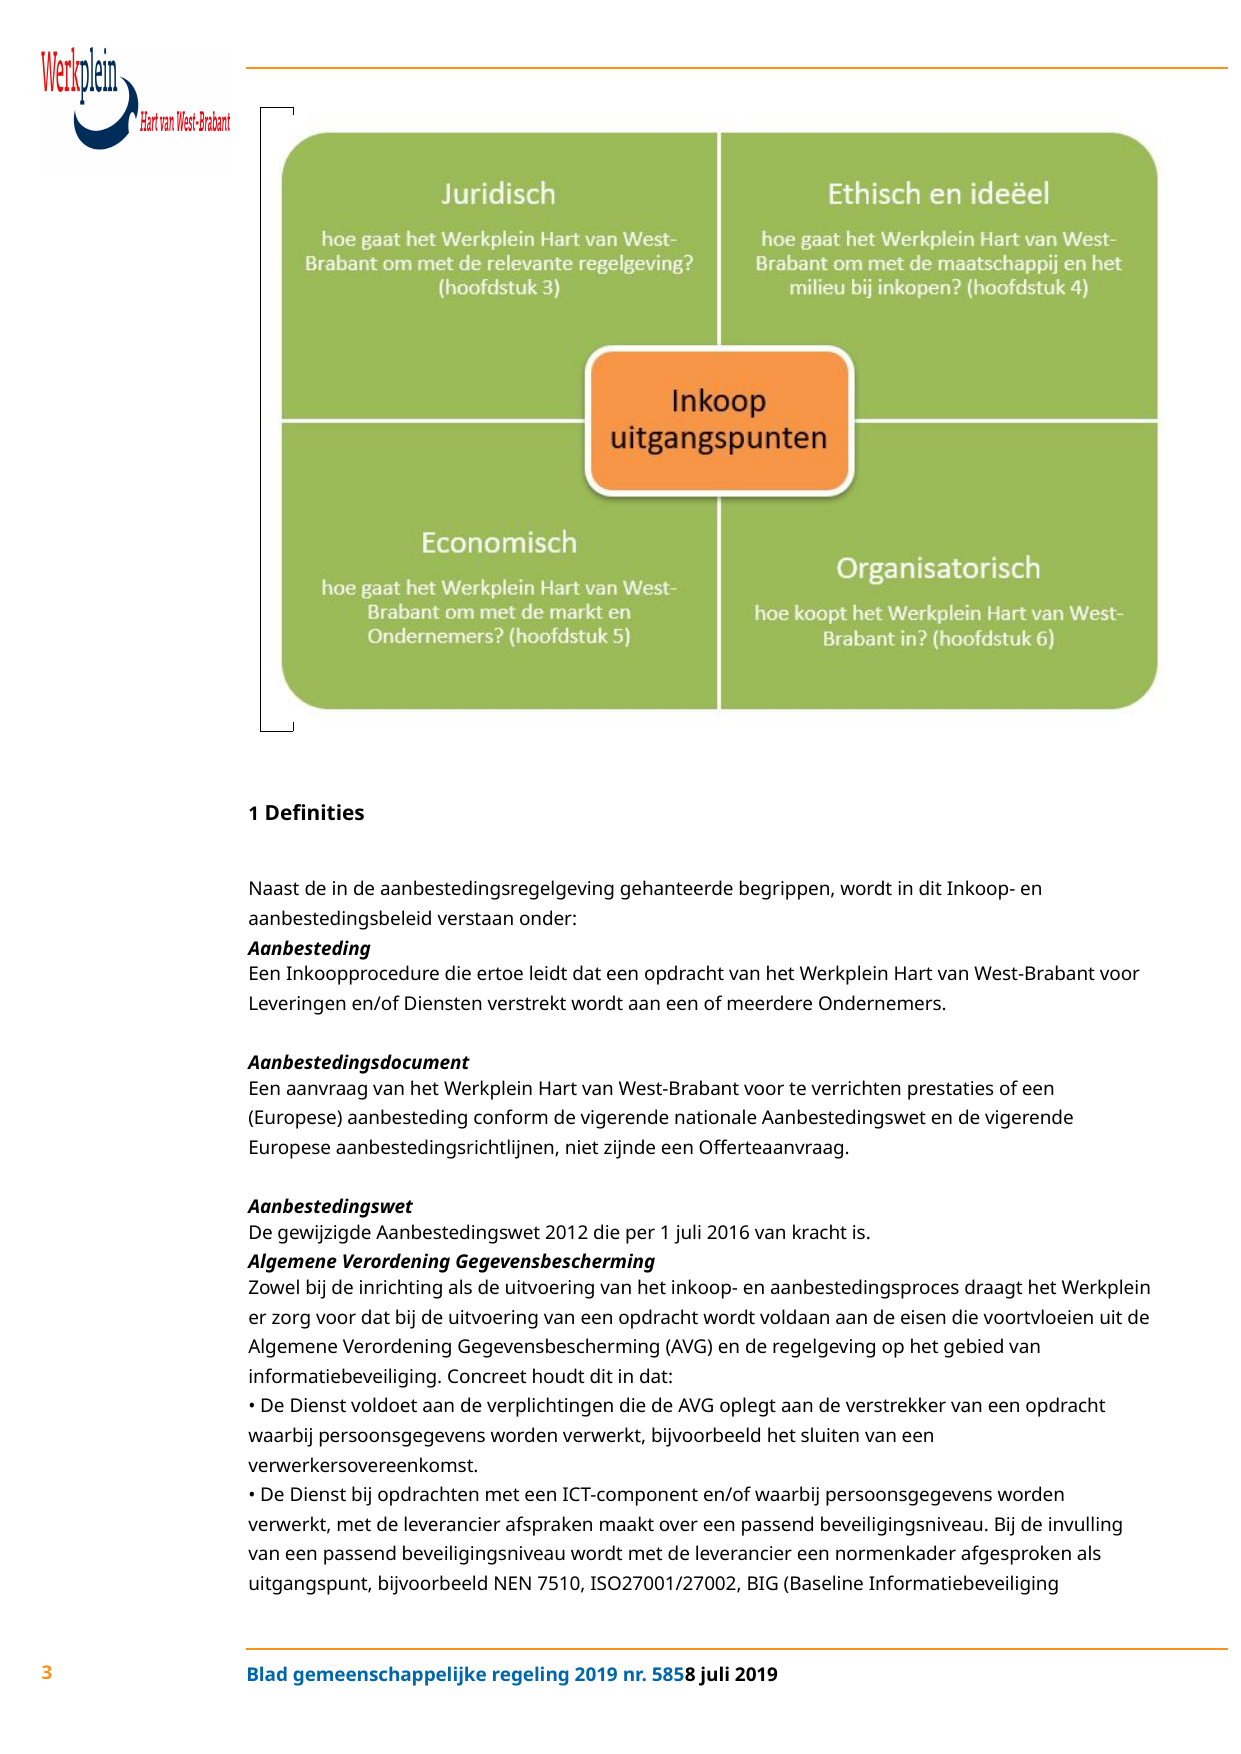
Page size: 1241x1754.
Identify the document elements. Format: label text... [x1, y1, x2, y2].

text Een Inkoopprocedure die ertoe leidt dat een opdracht van het Werkplein Hart van West-Brabant voor Leveringen en/of Diensten verstrekt wordt aan een of meerdere Ondernemers. [248, 960, 1152, 1016]
text De gewijzigde Aanbestedingswet 2012 die per 1 juli 2016 van kracht is. [248, 1219, 1152, 1245]
picture [268, 115, 1173, 722]
picture [41, 47, 231, 172]
text Naast de in de aanbestedingsregelgeving gehanteerde begrippen, wordt in dit Inkoop- en aanbestedingsbeleid verstaan onder: [248, 876, 1152, 931]
text Algemene Verordening Gegevensbescherming [248, 1248, 1152, 1274]
text • De Dienst bij opdrachten met een ICT-component en/of waarbij persoonsgegevens worden verwerkt, met de leverancier afspraken maakt over een passend beveiligingsniveau. Bij de invulling van een passend beveiligingsniveau wordt met de leverancier een normenkader afgesproken als uitgangspunt, bijvoorbeeld NEN 7510, ISO27001/27002, BIG (Baseline Informatiebeveiliging [248, 1481, 1152, 1596]
text Zowel bij de inrichting als de uitvoering van het inkoop- en aanbestedingsproces draagt het Werkplein er zorg voor dat bij de uitvoering van een opdracht wordt voldaan aan de eisen die voortvloeien uit de Algemene Verordening Gegevensbescherming (AVG) en de regelgeving op het gebied van informatiebeveiliging. Concreet houdt dit in dat: [248, 1274, 1152, 1389]
text • De Dienst voldoet aan de verplichtingen die de AVG oplegt aan de verstrekker van een opdracht waarbij persoonsgegevens worden verwerkt, bijvoorbeeld het sluiten van een verwerkersovereenkomst. [248, 1393, 1152, 1477]
text Aanbesteding [248, 935, 1152, 960]
text Een aanvraag van het Werkplein Hart van West-Brabant voor te verrichten prestaties of een (Europese) aanbesteding conform de vigerende nationale Aanbestedingswet en de vigerende Europese aanbestedingsrichtlijnen, niet zijnde een Offerteaanvraag. [248, 1075, 1152, 1160]
text Aanbestedingsdocument [248, 1049, 1152, 1075]
text 1 Definities [248, 798, 1152, 826]
text Aanbestedingswet [248, 1193, 1152, 1219]
